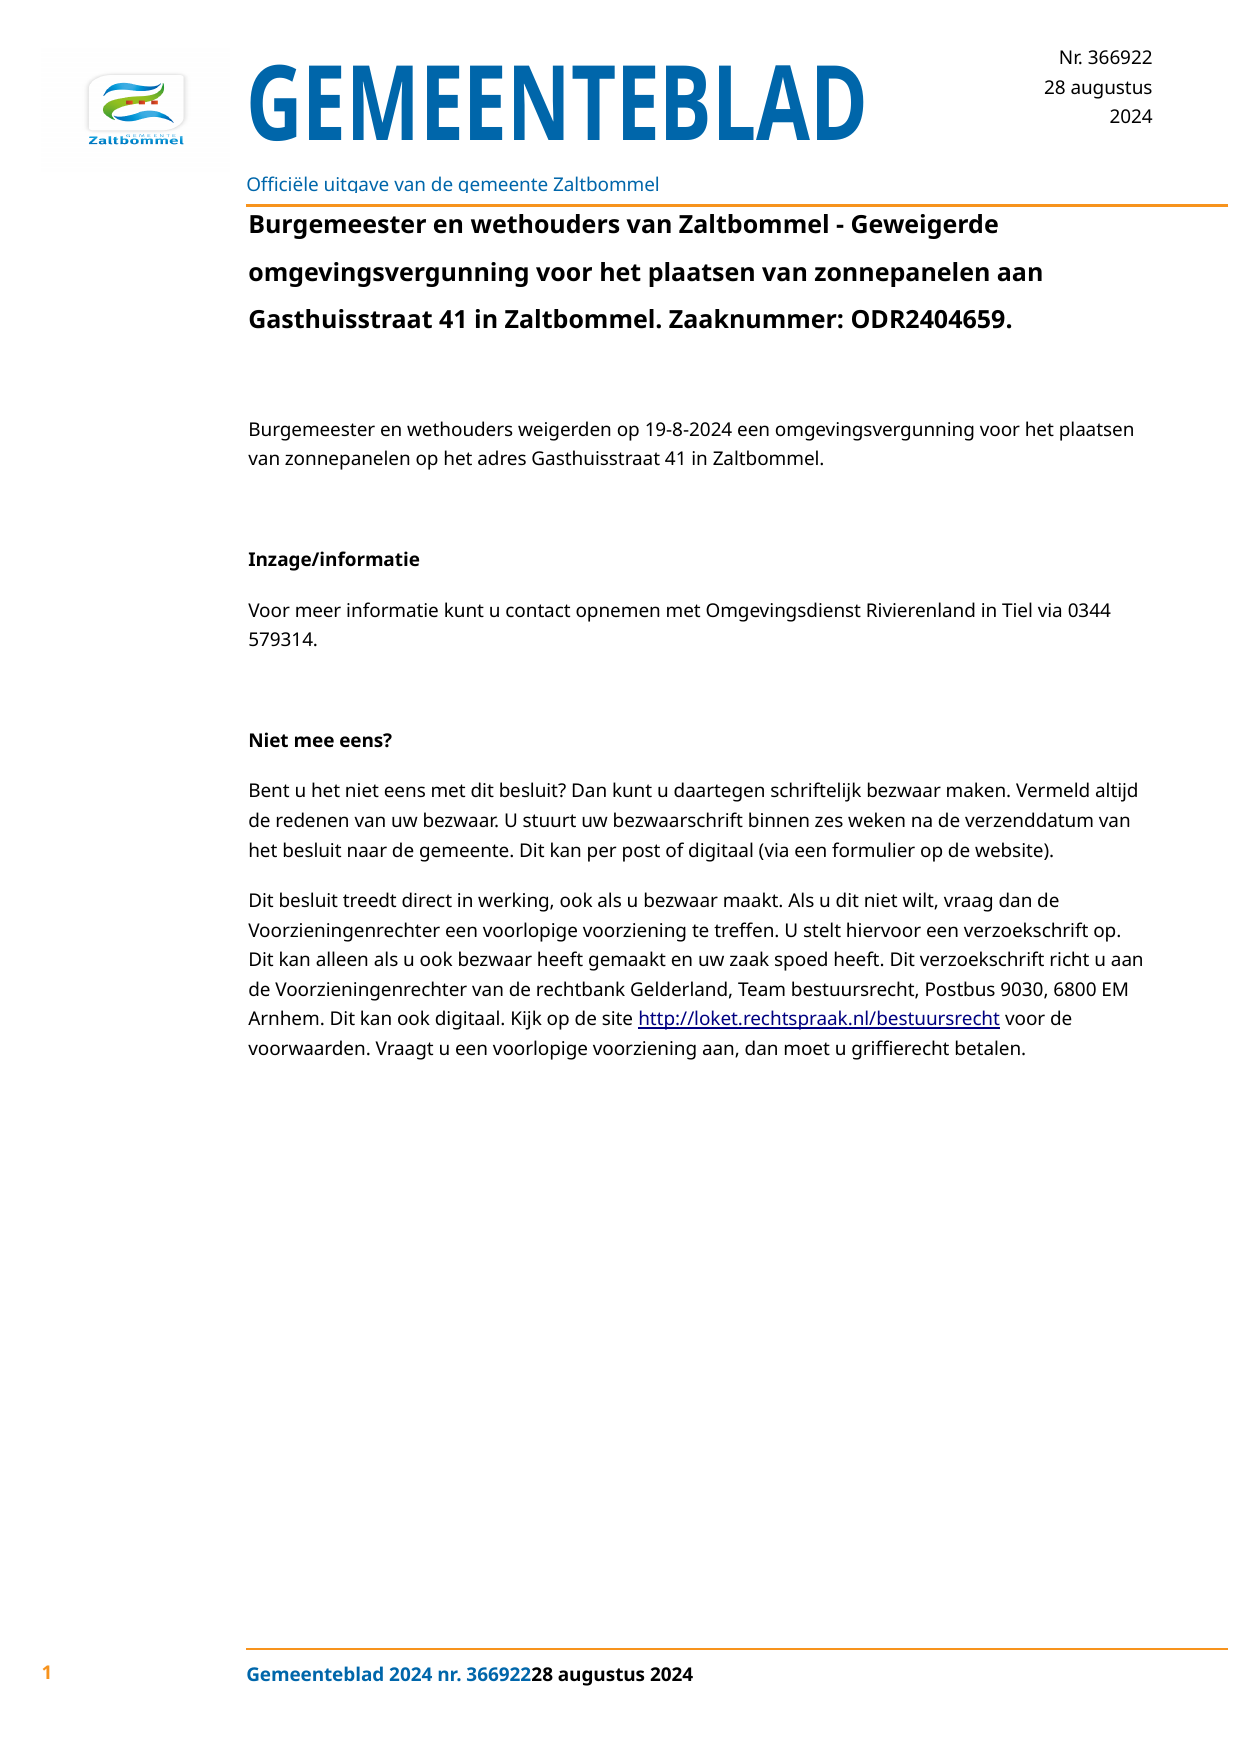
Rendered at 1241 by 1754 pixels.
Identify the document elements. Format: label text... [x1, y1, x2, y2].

text Burgemeester en wethouders weigerden op 19-8-2024 een omgevingsvergunning voor het plaatsen van zonnepanelen op het adres Gasthuisstraat 41 in Zaltbommel. [248, 416, 1152, 471]
text Inzage/informatie [248, 546, 1152, 572]
text Niet mee eens? [248, 727, 1152, 753]
text Voor meer informatie kunt u contact opnemen met Omgevingsdienst Rivierenland in Tiel via 0344 579314. [248, 597, 1152, 652]
text Dit besluit treedt direct in werking, ook als u bezwaar maakt. Als u dit niet wilt, vraag dan de Voorzieningenrechter een voorlopige voorziening te treffen. U stelt hiervoor een verzoekschrift op. Dit kan alleen als u ook bezwaar heeft gemaakt en uw zaak spoed heeft. Dit verzoekschrift richt u aan de Voorzieningenrechter van de rechtbank Gelderland, Team bestuursrecht, Postbus 9030, 6800 EM Arnhem. Dit kan ook digitaal. Kijk op de site http://loket.rechtspraak.nl/bestuursrecht voor de voorwaarden. Vraagt u een voorlopige voorziening aan, dan moet u griffierecht betalen. [248, 887, 1152, 1061]
text Bent u het niet eens met dit besluit? Dan kunt u daartegen schriftelijk bezwaar maken. Vermeld altijd de redenen van uw bezwaar. U stuurt uw bezwaarschrift binnen zes weken na de verzenddatum van het besluit naar de gemeente. Dit kan per post of digitaal (via een formulier op de website). [248, 778, 1152, 862]
picture [41, 47, 231, 172]
text Burgemeester en wethouders van Zaltbommel - Geweigerde omgevingsvergunning voor het plaatsen van zonnepanelen aan Gasthuisstraat 41 in Zaltbommel. Zaaknummer: ODR2404659. [248, 207, 1152, 336]
